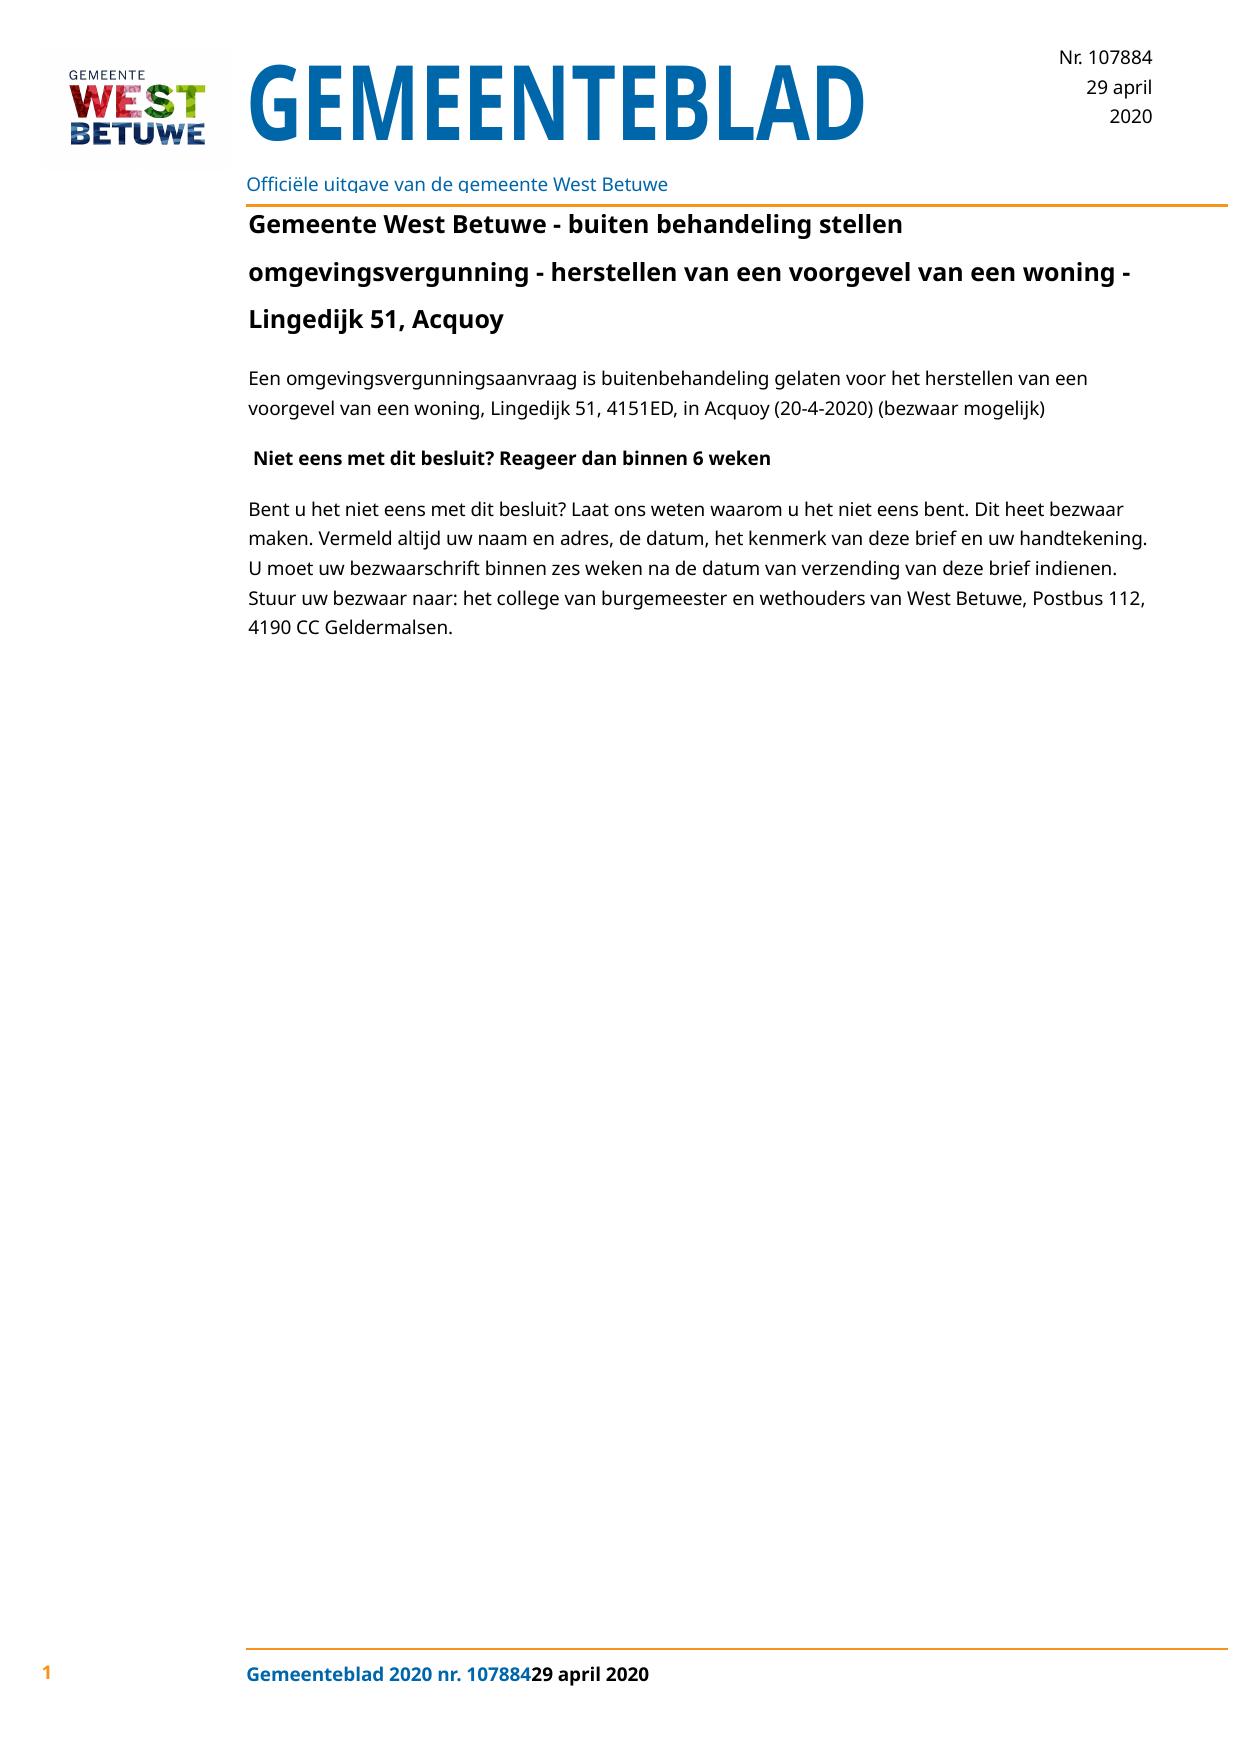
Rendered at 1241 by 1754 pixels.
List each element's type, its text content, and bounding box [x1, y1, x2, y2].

picture [41, 47, 231, 172]
text Gemeente West Betuwe - buiten behandeling stellen omgevingsvergunning - herstellen van een voorgevel van een woning - Lingedijk 51, Acquoy [248, 207, 1152, 336]
text Een omgevingsvergunningsaanvraag is buitenbehandeling gelaten voor het herstellen van een voorgevel van een woning, Lingedijk 51, 4151ED, in Acquoy (20-4-2020) (bezwaar mogelijk) [248, 366, 1152, 421]
text Bent u het niet eens met dit besluit? Laat ons weten waarom u het niet eens bent. Dit heet bezwaar maken. Vermeld altijd uw naam en adres, de datum, het kenmerk van deze brief en uw handtekening. U moet uw bezwaarschrift binnen zes weken na de datum van verzending van deze brief indienen. Stuur uw bezwaar naar: het college van burgemeester en wethouders van West Betuwe, Postbus 112, 4190 CC Geldermalsen. [248, 496, 1152, 640]
text Niet eens met dit besluit? Reageer dan binnen 6 weken [248, 446, 1152, 471]
